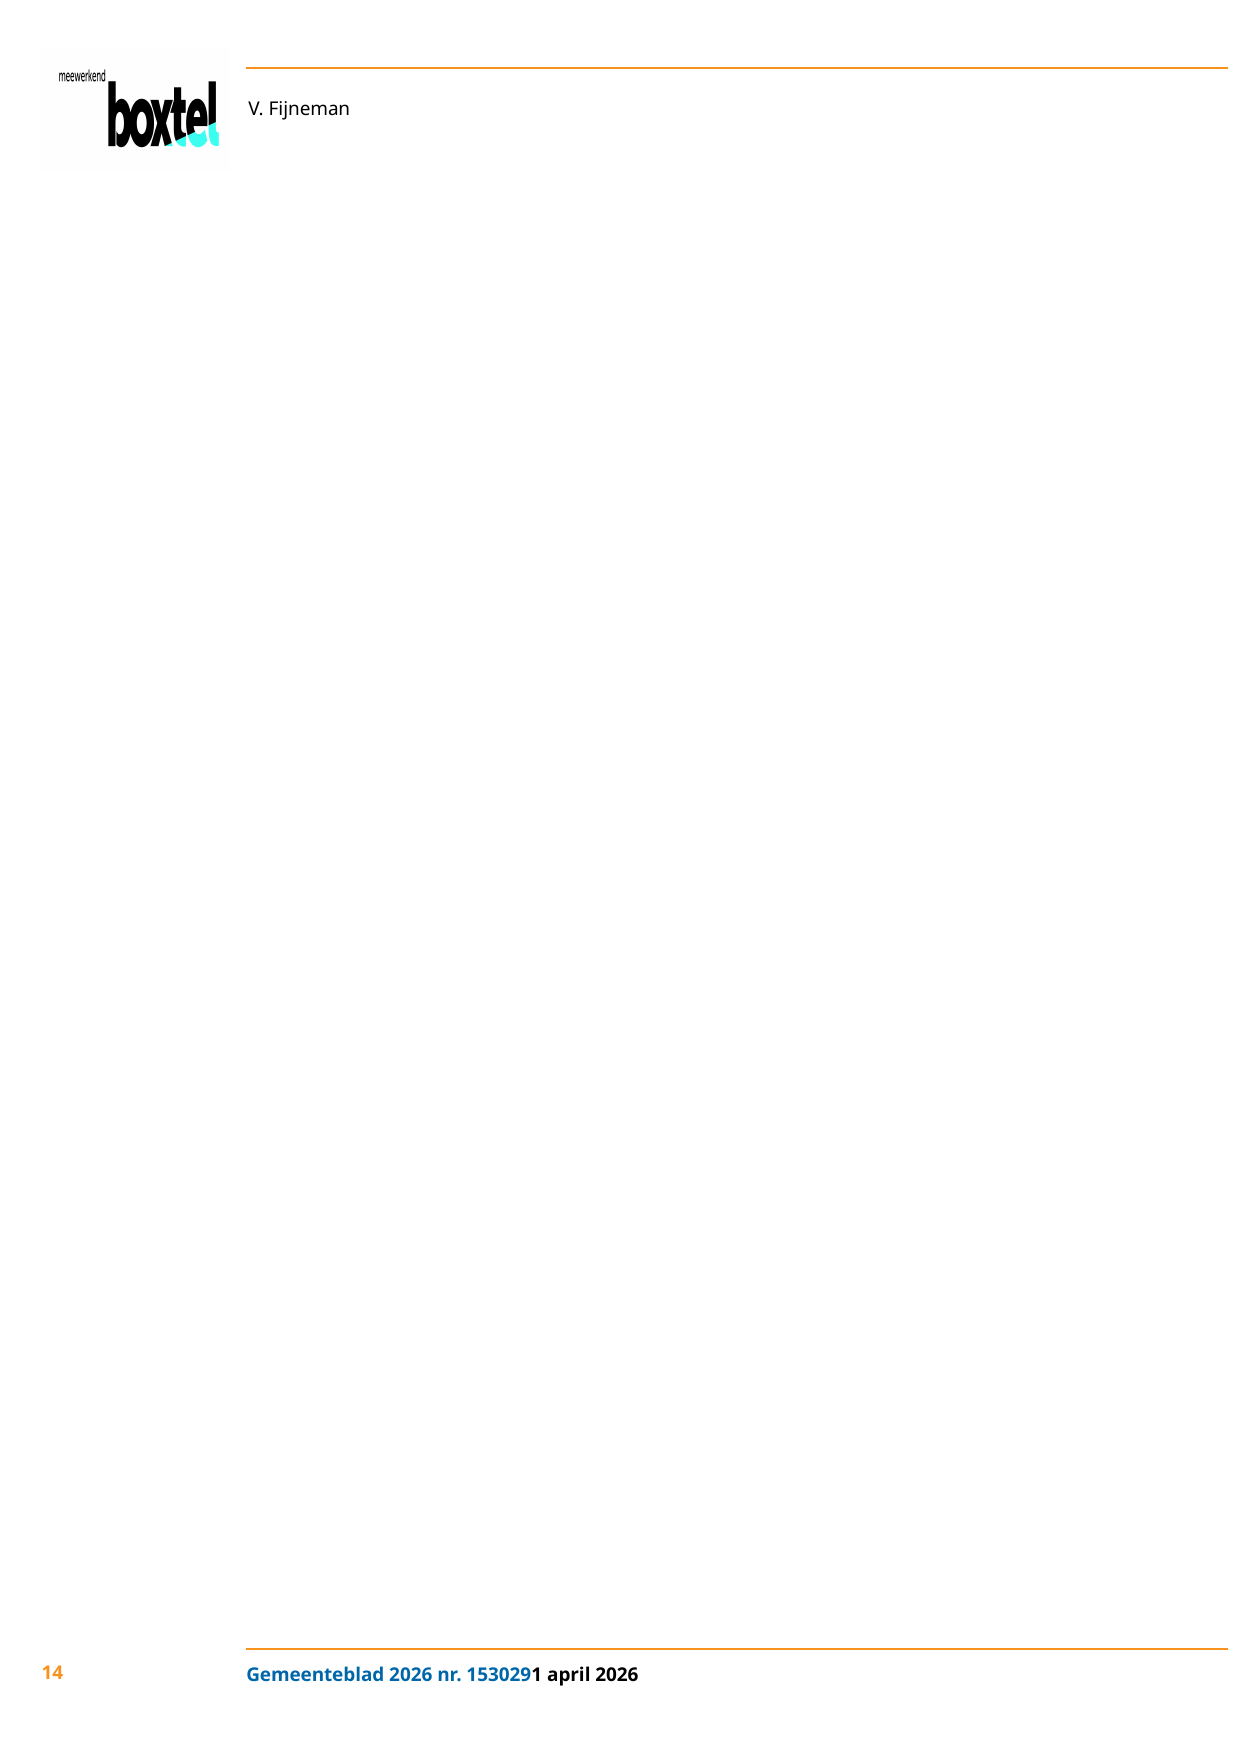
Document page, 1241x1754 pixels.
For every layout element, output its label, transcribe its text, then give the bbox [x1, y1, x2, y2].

picture [41, 47, 231, 172]
text V. Fijneman [248, 95, 1152, 121]
